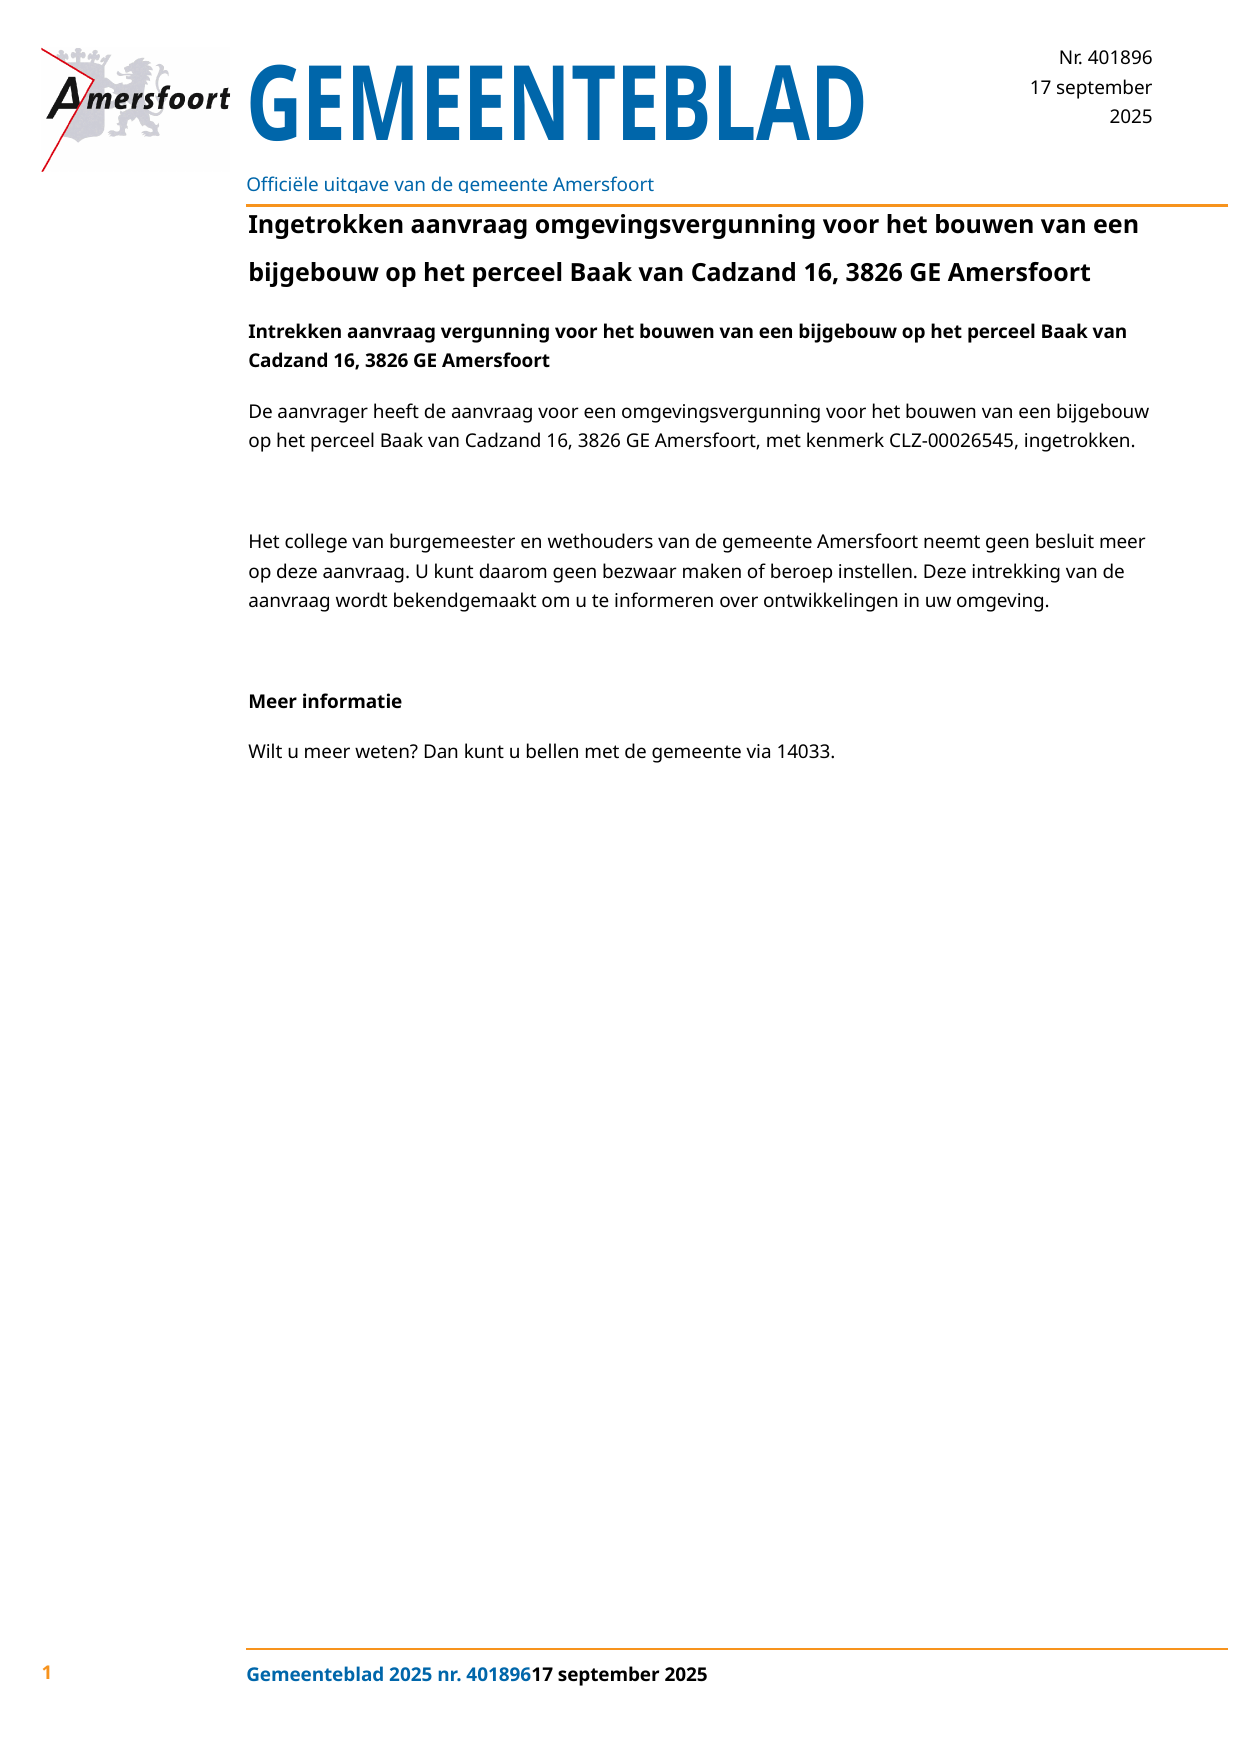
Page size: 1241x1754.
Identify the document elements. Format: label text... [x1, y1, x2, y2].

text Wilt u meer weten? Dan kunt u bellen met de gemeente via 14033. [248, 739, 1152, 764]
text Het college van burgemeester en wethouders van de gemeente Amersfoort neemt geen besluit meer op deze aanvraag. U kunt daarom geen bezwaar maken of beroep instellen. Deze intrekking van de aanvraag wordt bekendgemaakt om u te informeren over ontwikkelingen in uw omgeving. [248, 528, 1152, 613]
text Intrekken aanvraag vergunning voor het bouwen van een bijgebouw op het perceel Baak van Cadzand 16, 3826 GE Amersfoort [248, 318, 1152, 373]
picture [41, 47, 231, 172]
text Meer informatie [248, 688, 1152, 714]
text De aanvrager heeft de aanvraag voor een omgevingsvergunning voor het bouwen van een bijgebouw op het perceel Baak van Cadzand 16, 3826 GE Amersfoort, met kenmerk CLZ-00026545, ingetrokken. [248, 398, 1152, 453]
text Ingetrokken aanvraag omgevingsvergunning voor het bouwen van een bijgebouw op het perceel Baak van Cadzand 16, 3826 GE Amersfoort [248, 207, 1152, 288]
